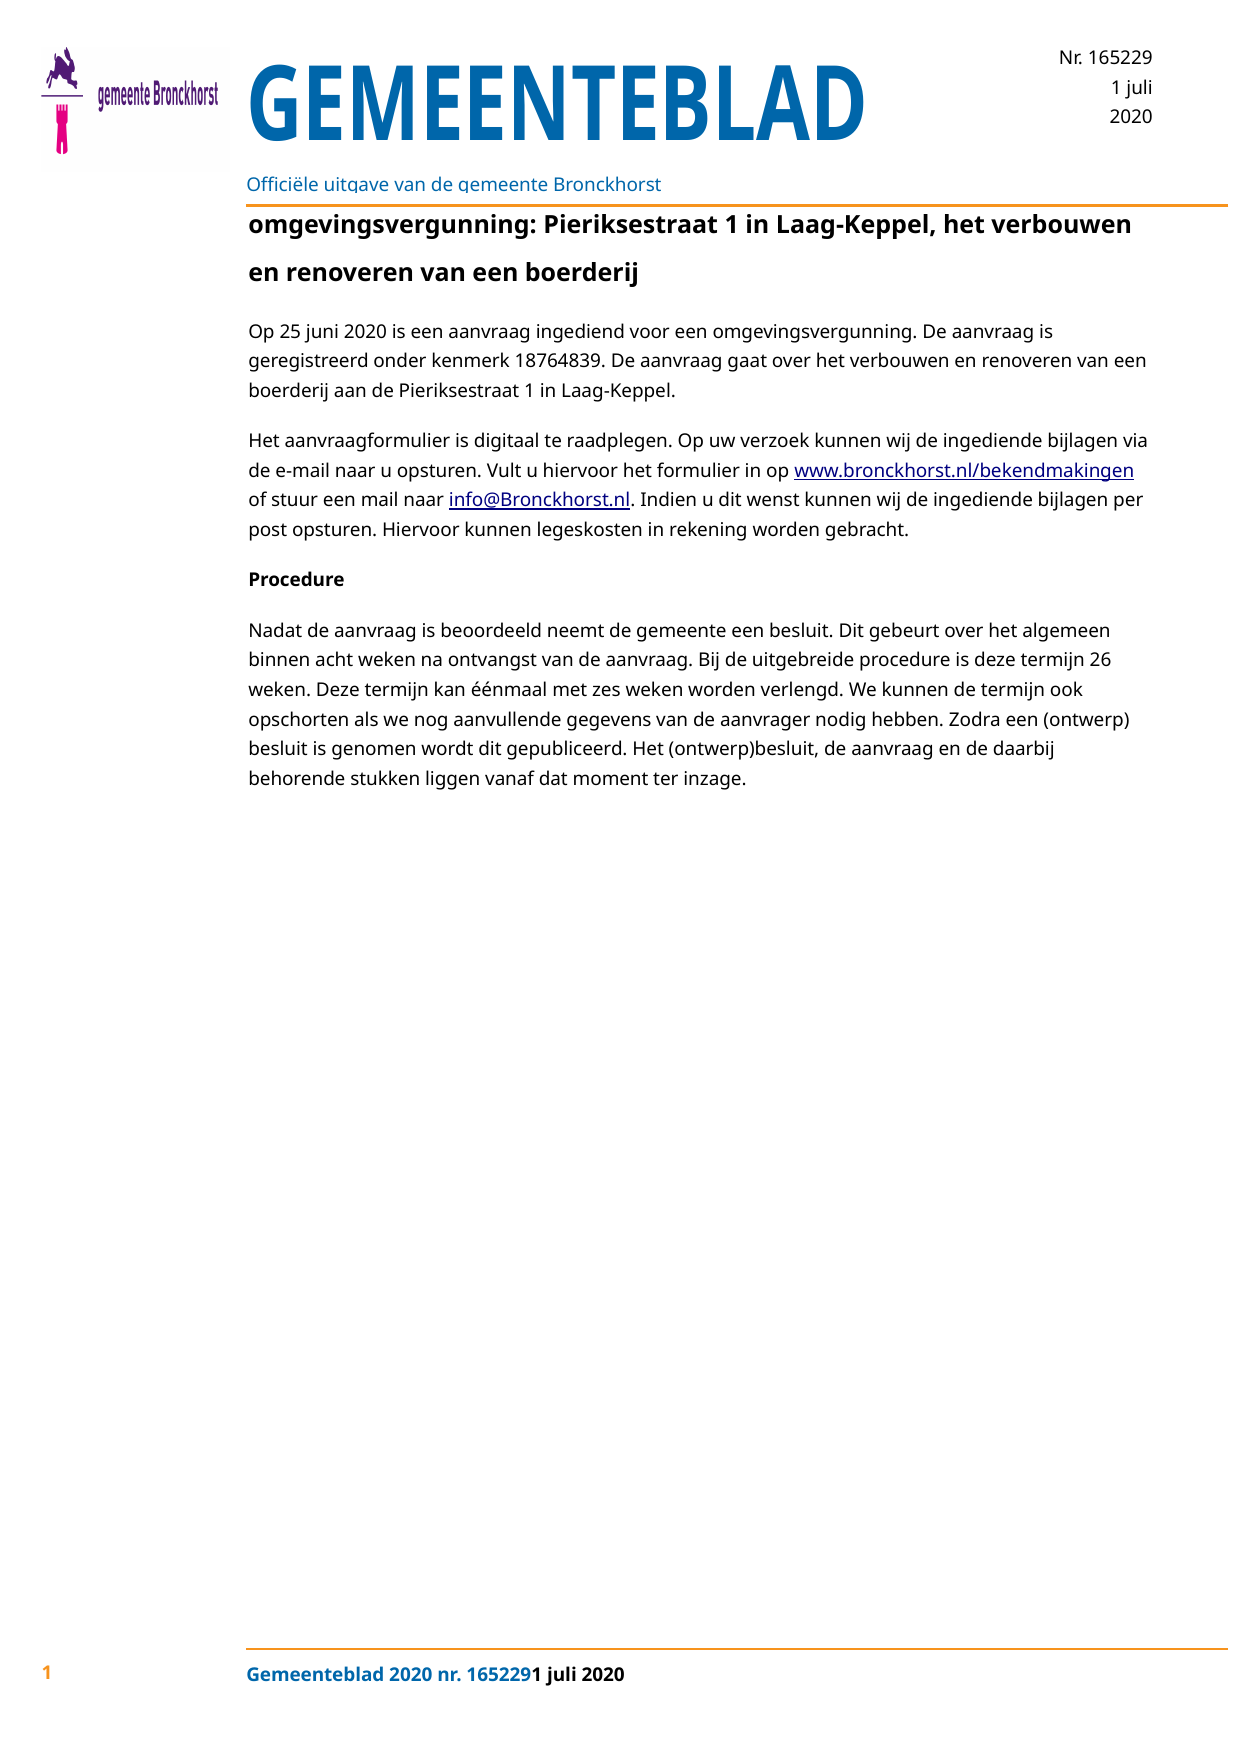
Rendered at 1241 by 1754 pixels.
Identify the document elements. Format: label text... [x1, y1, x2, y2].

text Op 25 juni 2020 is een aanvraag ingediend voor een omgevingsvergunning. De aanvraag is geregistreerd onder kenmerk 18764839. De aanvraag gaat over het verbouwen en renoveren van een boerderij aan de Pieriksestraat 1 in Laag-Keppel. [248, 318, 1152, 403]
text omgevingsvergunning: Pieriksestraat 1 in Laag-Keppel, het verbouwen en renoveren van een boerderij [248, 207, 1152, 288]
text Het aanvraagformulier is digitaal te raadplegen. Op uw verzoek kunnen wij de ingediende bijlagen via de e-mail naar u opsturen. Vult u hiervoor het formulier in op www.bronckhorst.nl/bekendmakingen of stuur een mail naar info@Bronckhorst.nl. Indien u dit wenst kunnen wij de ingediende bijlagen per post opsturen. Hiervoor kunnen legeskosten in rekening worden gebracht. [248, 427, 1152, 542]
picture [41, 47, 231, 172]
text Procedure [248, 567, 1152, 592]
text Nadat de aanvraag is beoordeeld neemt de gemeente een besluit. Dit gebeurt over het algemeen binnen acht weken na ontvangst van de aanvraag. Bij de uitgebreide procedure is deze termijn 26 weken. Deze termijn kan éénmaal met zes weken worden verlengd. We kunnen de termijn ook opschorten als we nog aanvullende gegevens van de aanvrager nodig hebben. Zodra een (ontwerp) besluit is genomen wordt dit gepubliceerd. Het (ontwerp)besluit, de aanvraag en de daarbij behorende stukken liggen vanaf dat moment ter inzage. [248, 617, 1152, 791]
